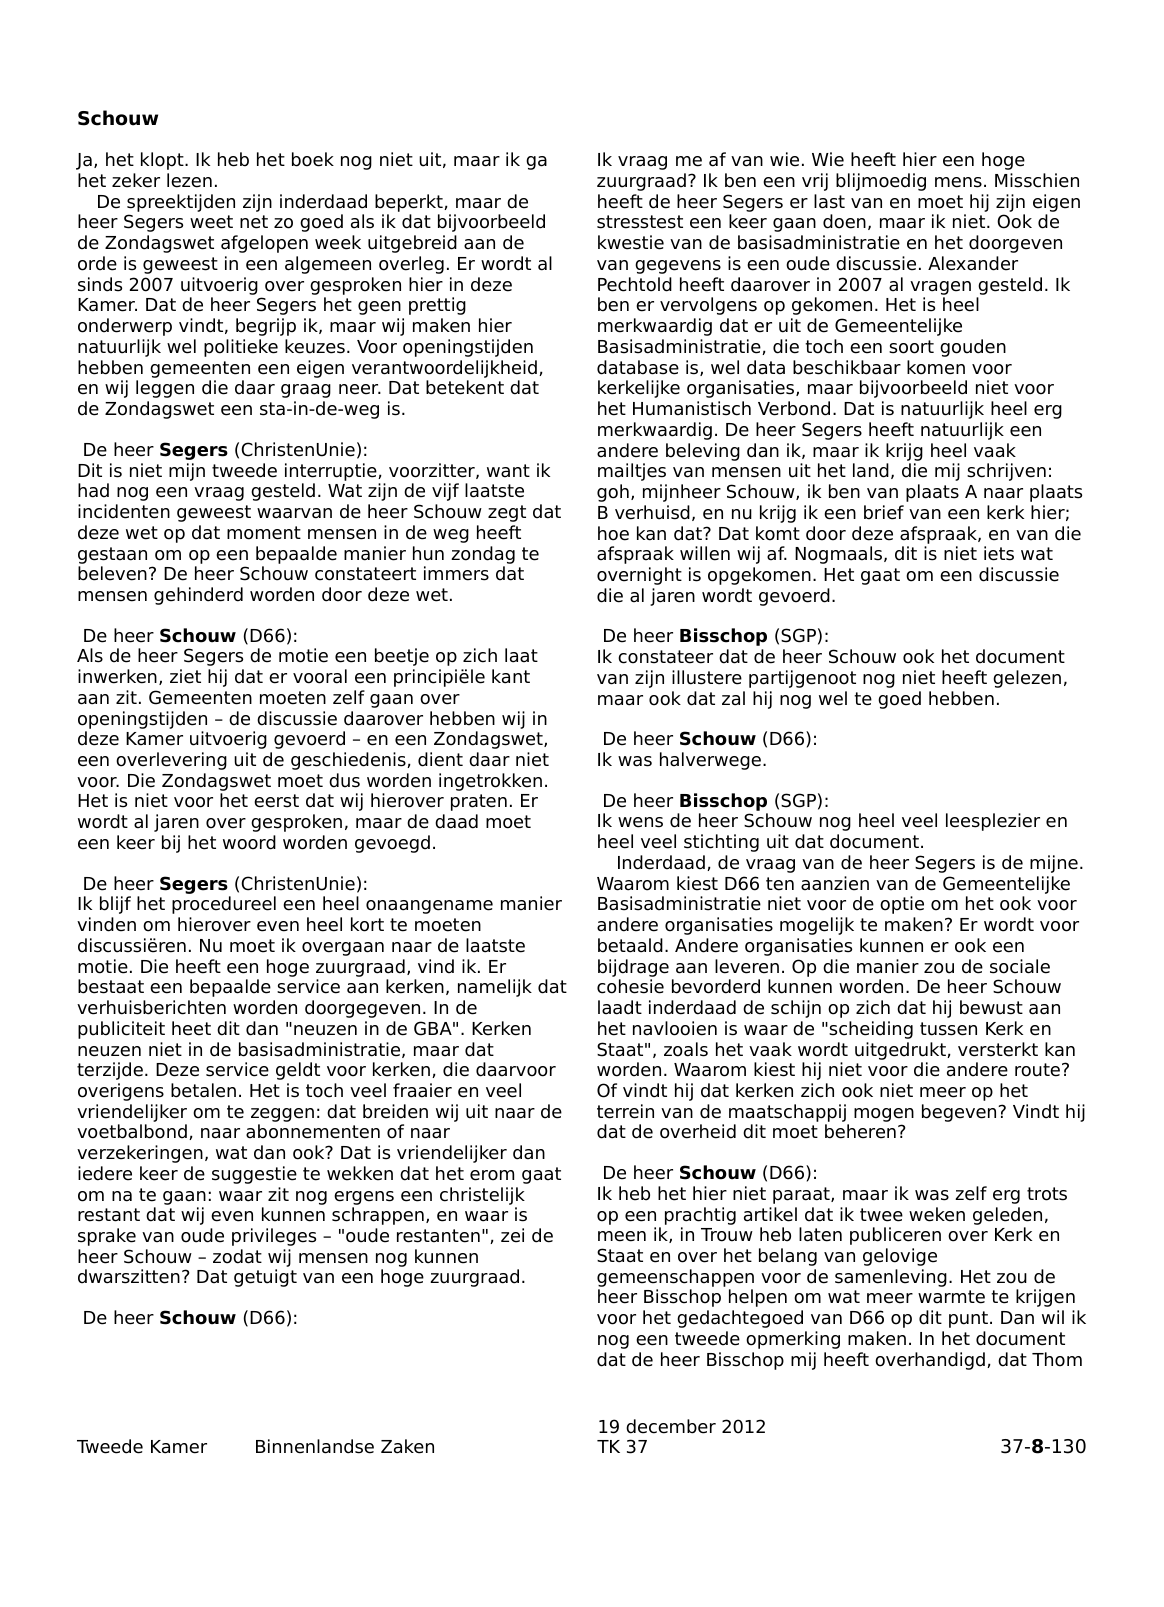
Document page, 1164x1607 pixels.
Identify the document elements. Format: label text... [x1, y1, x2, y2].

text Ja, het klopt. Ik heb het boek nog niet uit, maar ik ga het zeker lezen. [77, 150, 567, 192]
text Ik blijf het procedureel een heel onaangename manier vinden om hierover even heel kort te moeten discussiëren. Nu moet ik overgaan naar de laatste motie. Die heeft een hoge zuurgraad, vind ik. Er bestaat een bepaalde service aan kerken, namelijk dat verhuisberichten worden doorgegeven. In de publiciteit heet dit dan "neuzen in de GBA". Kerken neuzen niet in de basisadministratie, maar dat terzijde. Deze service geldt voor kerken, die daarvoor overigens betalen. Het is toch veel fraaier en veel vriendelijker om te zeggen: dat breiden wij uit naar de voetbalbond, naar abonnementen of naar verzekeringen, wat dan ook? Dat is vriendelijker dan iedere keer de suggestie te wekken dat het erom gaat om na te gaan: waar zit nog ergens een christelijk restant dat wij even kunnen schrappen, en waar is sprake van oude privileges – "oude restanten", zei de heer Schouw – zodat wij mensen nog kunnen dwarszitten? Dat getuigt van een hoge zuurgraad. [77, 894, 567, 1288]
text De heer Schouw (D66): [77, 1308, 567, 1329]
text De heer Schouw (D66): [77, 626, 567, 646]
text De heer Schouw (D66): [596, 729, 1087, 750]
text De heer Bisschop (SGP): [596, 791, 1087, 811]
text Ik constateer dat de heer Schouw ook het document van zijn illustere partijgenoot nog niet heeft gelezen, maar ook dat zal hij nog wel te goed hebben. [596, 647, 1087, 709]
text Ik wens de heer Schouw nog heel veel leesplezier en heel veel stichting uit dat document. [596, 811, 1087, 853]
text Ik was halverwege. [596, 750, 1087, 771]
text Dit is niet mijn tweede interruptie, voorzitter, want ik had nog een vraag gesteld. Wat zijn de vijf laatste incidenten geweest waarvan de heer Schouw zegt dat deze wet op dat moment mensen in de weg heeft gestaan om op een bepaalde manier hun zondag te beleven? De heer Schouw constateert immers dat mensen gehinderd worden door deze wet. [77, 460, 567, 606]
text De heer Segers (ChristenUnie): [77, 873, 567, 894]
text Als de heer Segers de motie een beetje op zich laat inwerken, ziet hij dat er vooral een principiële kant aan zit. Gemeenten moeten zelf gaan over openingstijden – de discussie daarover hebben wij in deze Kamer uitvoerig gevoerd – en een Zondagswet, een overlevering uit de geschiedenis, dient daar niet voor. Die Zondagswet moet dus worden ingetrokken. Het is niet voor het eerst dat wij hierover praten. Er wordt al jaren over gesproken, maar de daad moet een keer bij het woord worden gevoegd. [77, 646, 567, 853]
text De spreektijden zijn inderdaad beperkt, maar de heer Segers weet net zo goed als ik dat bijvoorbeeld de Zondagswet afgelopen week uitgebreid aan de orde is geweest in een algemeen overleg. Er wordt al sinds 2007 uitvoerig over gesproken hier in deze Kamer. Dat de heer Segers het geen prettig onderwerp vindt, begrijp ik, maar wij maken hier natuurlijk wel politieke keuzes. Voor openingstijden hebben gemeenten een eigen verantwoordelijkheid, en wij leggen die daar graag neer. Dat betekent dat de Zondagswet een sta-in-de-weg is. [77, 192, 567, 420]
text Ik vraag me af van wie. Wie heeft hier een hoge zuurgraad? Ik ben een vrij blijmoedig mens. Misschien heeft de heer Segers er last van en moet hij zijn eigen stresstest een keer gaan doen, maar ik niet. Ook de kwestie van de basisadministratie en het doorgeven van gegevens is een oude discussie. Alexander Pechtold heeft daarover in 2007 al vragen gesteld. Ik ben er vervolgens op gekomen. Het is heel merkwaardig dat er uit de Gemeentelijke Basisadministratie, die toch een soort gouden database is, wel data beschikbaar komen voor kerkelijke organisaties, maar bijvoorbeeld niet voor het Humanistisch Verbond. Dat is natuurlijk heel erg merkwaardig. De heer Segers heeft natuurlijk een andere beleving dan ik, maar ik krijg heel vaak mailtjes van mensen uit het land, die mij schrijven: goh, mijnheer Schouw, ik ben van plaats A naar plaats B verhuisd, en nu krijg ik een brief van een kerk hier; hoe kan dat? Dat komt door deze afspraak, en van die afspraak willen wij af. Nogmaals, dit is niet iets wat overnight is opgekomen. Het gaat om een discussie die al jaren wordt gevoerd. [596, 150, 1087, 606]
text Inderdaad, de vraag van de heer Segers is de mijne. Waarom kiest D66 ten aanzien van de Gemeentelijke Basisadministratie niet voor de optie om het ook voor andere organisaties mogelijk te maken? Er wordt voor betaald. Andere organisaties kunnen er ook een bijdrage aan leveren. Op die manier zou de sociale cohesie bevorderd kunnen worden. De heer Schouw laadt inderdaad de schijn op zich dat hij bewust aan het navlooien is waar de "scheiding tussen Kerk en Staat", zoals het vaak wordt uitgedrukt, versterkt kan worden. Waarom kiest hij niet voor die andere route? Of vindt hij dat kerken zich ook niet meer op het terrein van de maatschappij mogen begeven? Vindt hij dat de overheid dit moet beheren? [596, 853, 1087, 1143]
text De heer Segers (ChristenUnie): [77, 440, 567, 460]
text De heer Bisschop (SGP): [596, 626, 1087, 647]
text Ik heb het hier niet paraat, maar ik was zelf erg trots op een prachtig artikel dat ik twee weken geleden, meen ik, in Trouw heb laten publiceren over Kerk en Staat en over het belang van gelovige gemeenschappen voor de samenleving. Het zou de heer Bisschop helpen om wat meer warmte te krijgen voor het gedachtegoed van D66 op dit punt. Dan wil ik nog een tweede opmerking maken. In het document dat de heer Bisschop mij heeft overhandigd, dat Thom [596, 1184, 1087, 1370]
text De heer Schouw (D66): [596, 1163, 1087, 1184]
